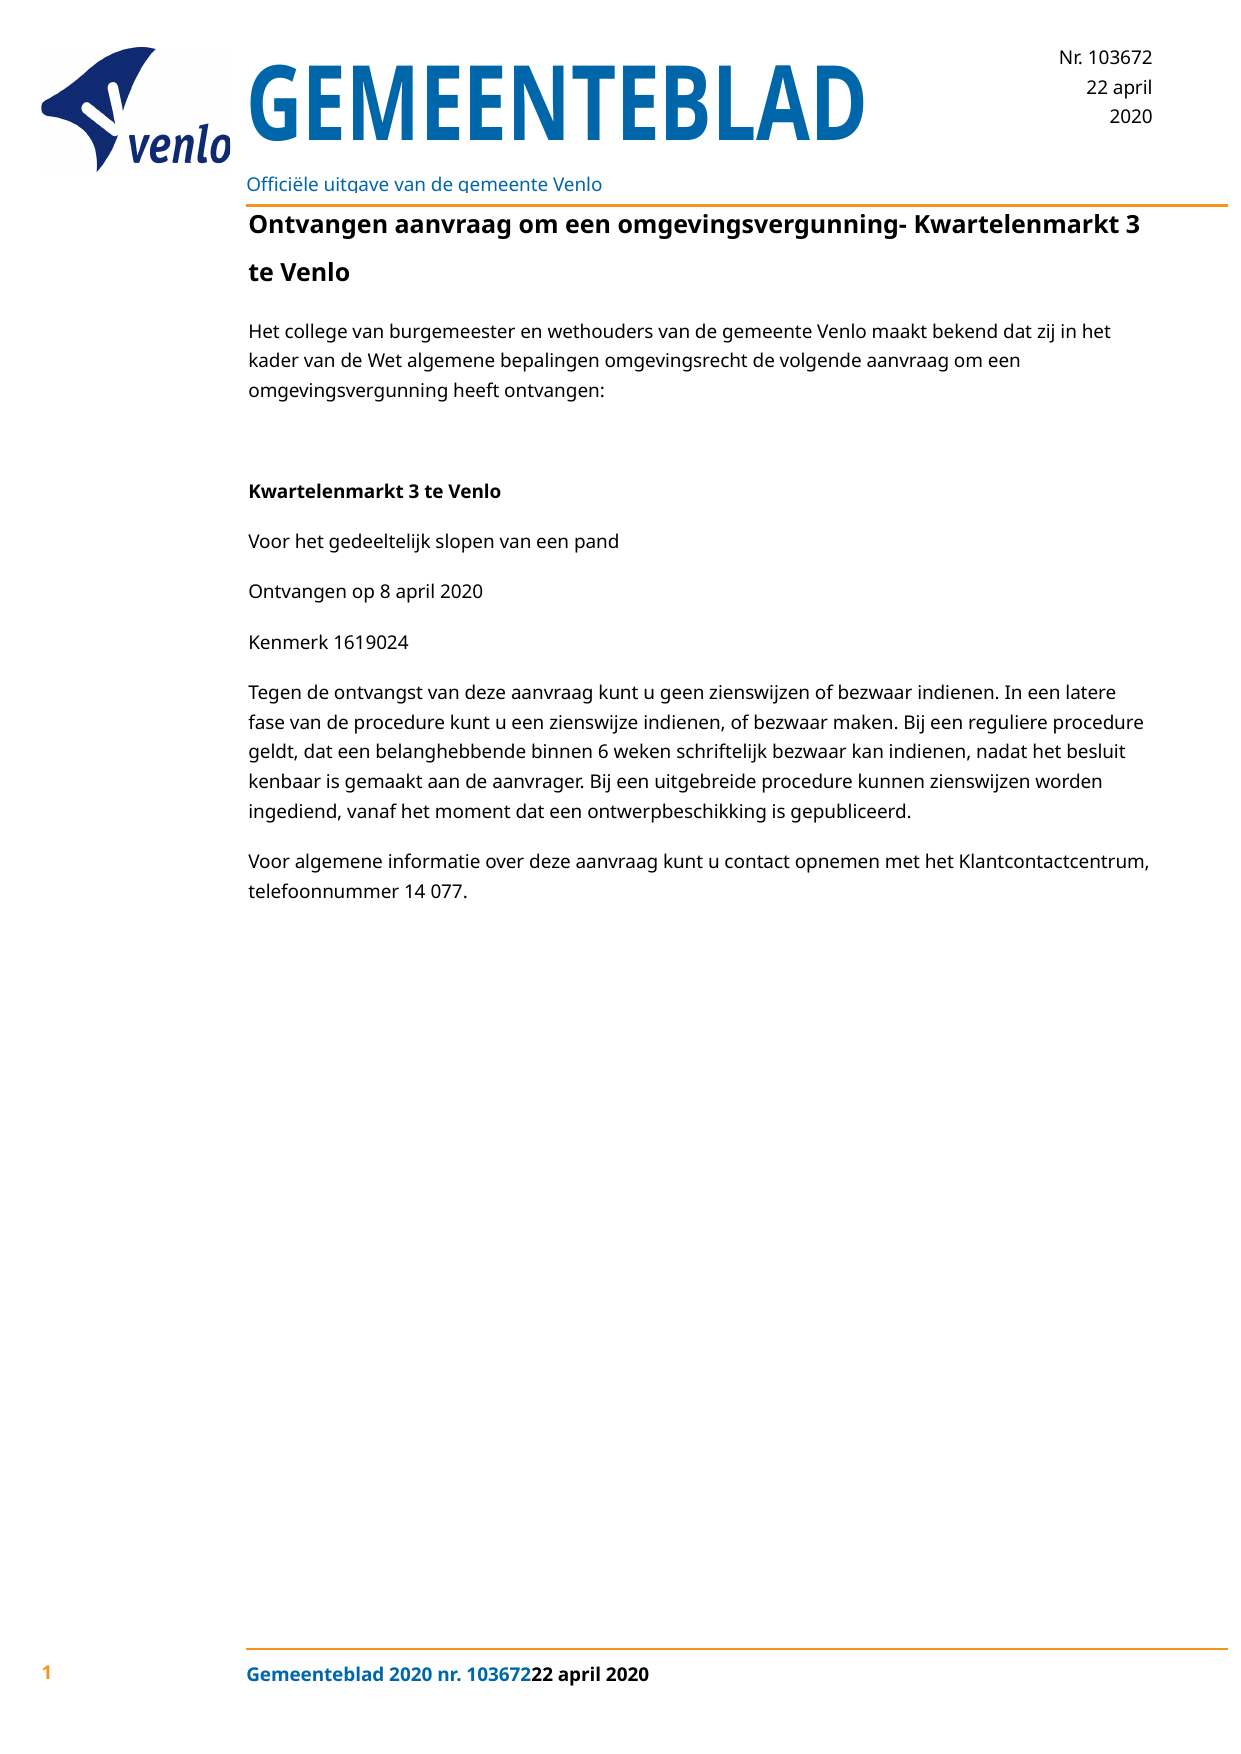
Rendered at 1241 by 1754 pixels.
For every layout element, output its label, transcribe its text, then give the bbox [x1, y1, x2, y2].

text Ontvangen op 8 april 2020 [248, 579, 1152, 604]
text Tegen de ontvangst van deze aanvraag kunt u geen zienswijzen of bezwaar indienen. In een latere fase van de procedure kunt u een zienswijze indienen, of bezwaar maken. Bij een reguliere procedure geldt, dat een belanghebbende binnen 6 weken schriftelijk bezwaar kan indienen, nadat het besluit kenbaar is gemaakt aan de aanvrager. Bij een uitgebreide procedure kunnen zienswijzen worden ingediend, vanaf het moment dat een ontwerpbeschikking is gepubliceerd. [248, 679, 1152, 824]
text Ontvangen aanvraag om een omgevingsvergunning- Kwartelenmarkt 3 te Venlo [248, 207, 1152, 288]
text Kenmerk 1619024 [248, 629, 1152, 655]
text Kwartelenmarkt 3 te Venlo [248, 478, 1152, 504]
picture [41, 47, 231, 172]
text Voor het gedeeltelijk slopen van een pand [248, 528, 1152, 554]
text Het college van burgemeester en wethouders van de gemeente Venlo maakt bekend dat zij in het kader van de Wet algemene bepalingen omgevingsrecht de volgende aanvraag om een omgevingsvergunning heeft ontvangen: [248, 318, 1152, 403]
text Voor algemene informatie over deze aanvraag kunt u contact opnemen met het Klantcontactcentrum, telefoonnummer 14 077. [248, 848, 1152, 904]
